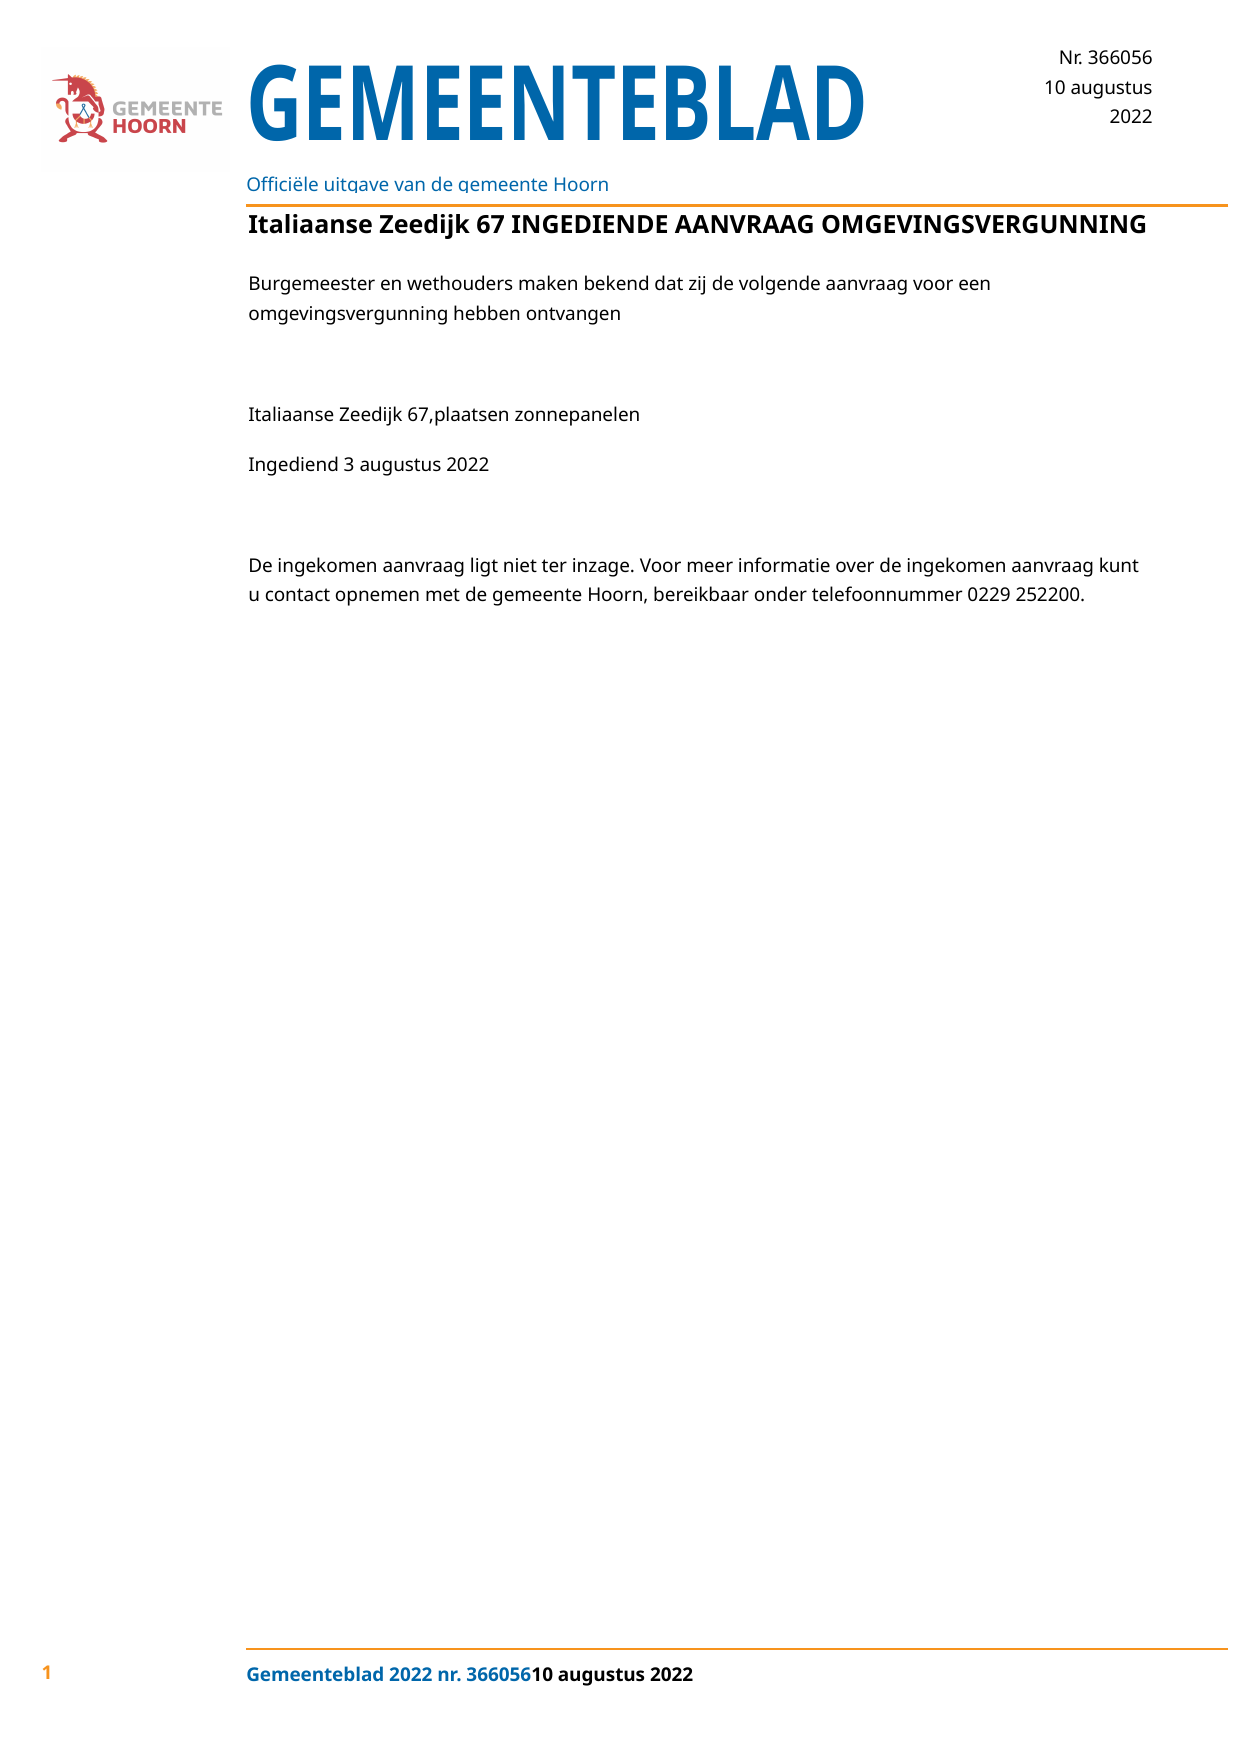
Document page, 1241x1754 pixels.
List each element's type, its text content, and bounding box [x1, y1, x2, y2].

picture [41, 47, 231, 172]
text Burgemeester en wethouders maken bekend dat zij de volgende aanvraag voor een omgevingsvergunning hebben ontvangen [248, 270, 1152, 326]
text Ingediend 3 augustus 2022 [248, 451, 1152, 477]
text De ingekomen aanvraag ligt niet ter inzage. Voor meer informatie over de ingekomen aanvraag kunt u contact opnemen met de gemeente Hoorn, bereikbaar onder telefoonnummer 0229 252200. [248, 552, 1152, 607]
text Italiaanse Zeedijk 67,plaatsen zonnepanelen [248, 401, 1152, 426]
text Italiaanse Zeedijk 67 INGEDIENDE AANVRAAG OMGEVINGSVERGUNNING [248, 207, 1152, 241]
